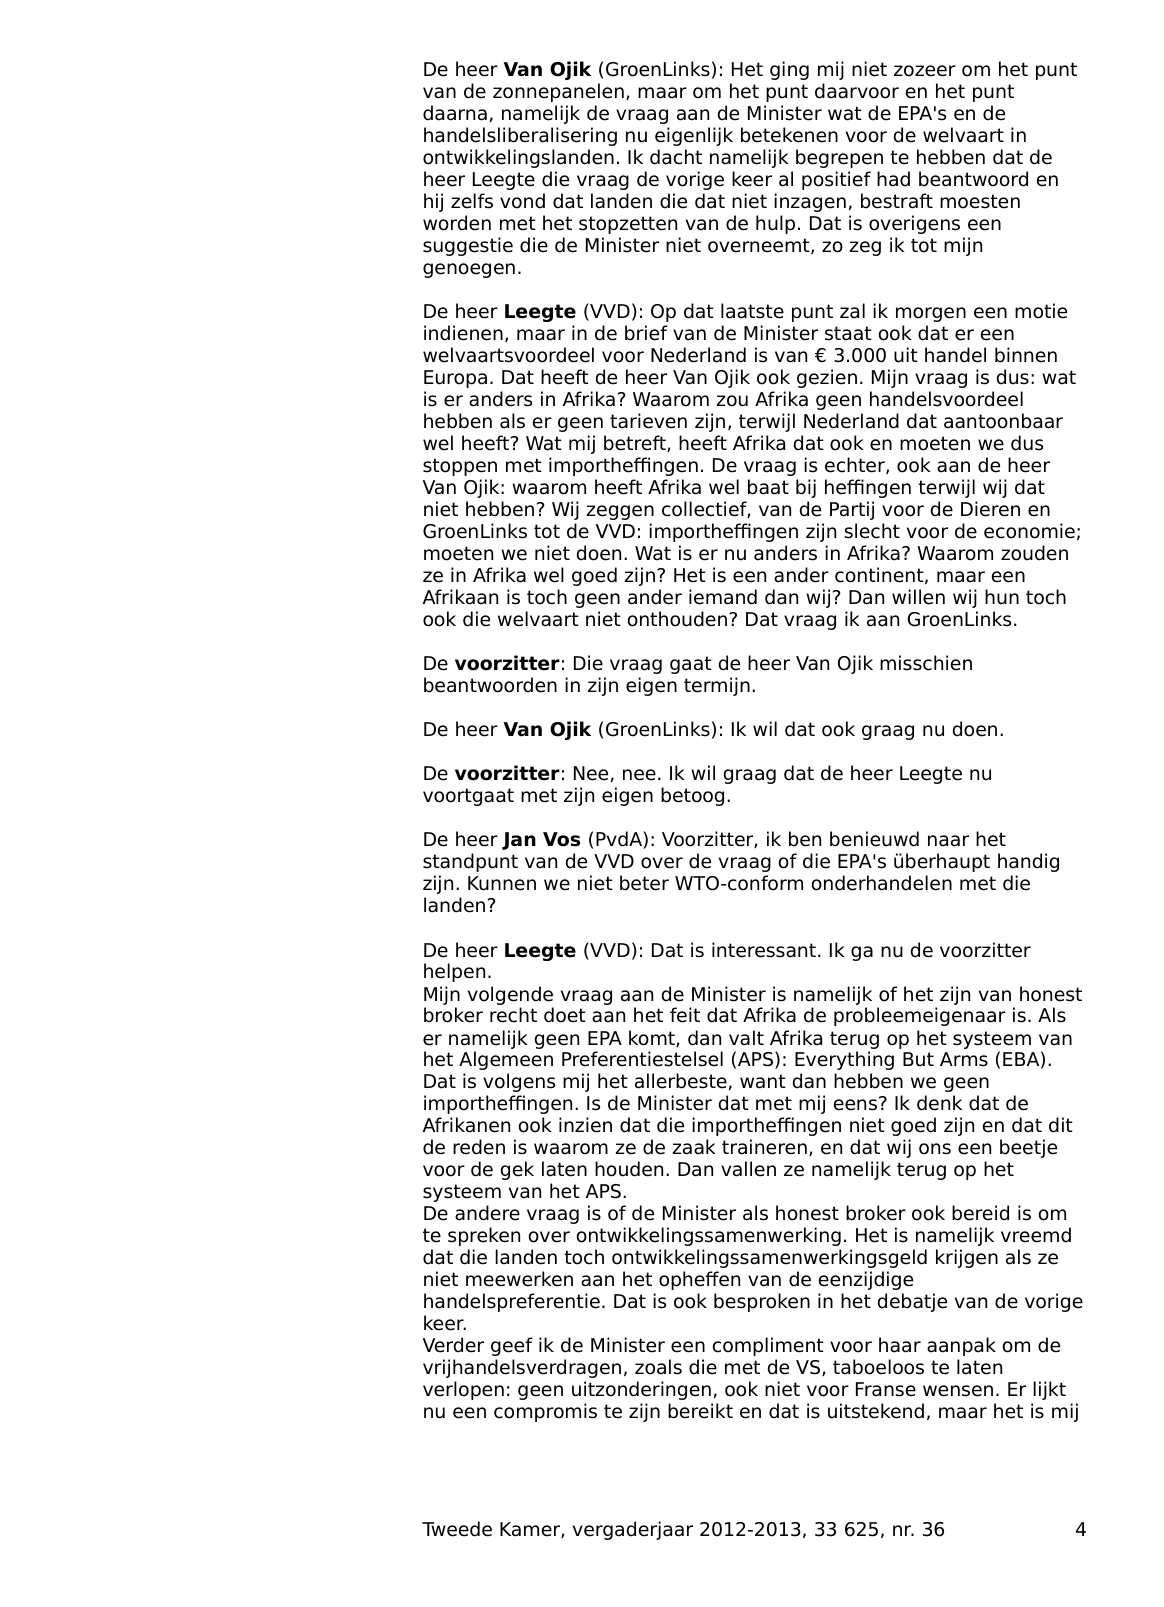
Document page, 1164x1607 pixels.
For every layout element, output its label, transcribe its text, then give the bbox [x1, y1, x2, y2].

text Verder geef ik de Minister een compliment voor haar aanpak om de vrijhandelsverdragen, zoals die met de VS, taboeloos te laten verlopen: geen uitzonderingen, ook niet voor Franse wensen. Er lijkt nu een compromis te zijn bereikt en dat is uitstekend, maar het is mij [422, 1335, 1087, 1423]
text De heer Van Ojik (GroenLinks): Ik wil dat ook graag nu doen. [422, 719, 1087, 741]
text De voorzitter: Die vraag gaat de heer Van Ojik misschien beantwoorden in zijn eigen termijn. [422, 653, 1087, 697]
text De voorzitter: Nee, nee. Ik wil graag dat de heer Leegte nu voortgaat met zijn eigen betoog. [422, 763, 1087, 807]
text De heer Leegte (VVD): Op dat laatste punt zal ik morgen een motie indienen, maar in de brief van de Minister staat ook dat er een welvaartsvoordeel voor Nederland is van € 3.000 uit handel binnen Europa. Dat heeft de heer Van Ojik ook gezien. Mijn vraag is dus: wat is er anders in Afrika? Waarom zou Afrika geen handelsvoordeel hebben als er geen tarieven zijn, terwijl Nederland dat aantoonbaar wel heeft? Wat mij betreft, heeft Afrika dat ook en moeten we dus stoppen met importheffingen. De vraag is echter, ook aan de heer Van Ojik: waarom heeft Afrika wel baat bij heffingen terwijl wij dat niet hebben? Wij zeggen collectief, van de Partij voor de Dieren en GroenLinks tot de VVD: importheffingen zijn slecht voor de economie; moeten we niet doen. Wat is er nu anders in Afrika? Waarom zouden ze in Afrika wel goed zijn? Het is een ander continent, maar een Afrikaan is toch geen ander iemand dan wij? Dan willen wij hun toch ook die welvaart niet onthouden? Dat vraag ik aan GroenLinks. [422, 301, 1087, 631]
text De heer Van Ojik (GroenLinks): Het ging mij niet zozeer om het punt van de zonnepanelen, maar om het punt daarvoor en het punt daarna, namelijk de vraag aan de Minister wat de EPA's en de handelsliberalisering nu eigenlijk betekenen voor de welvaart in ontwikkelingslanden. Ik dacht namelijk begrepen te hebben dat de heer Leegte die vraag de vorige keer al positief had beantwoord en hij zelfs vond dat landen die dat niet inzagen, bestraft moesten worden met het stopzetten van de hulp. Dat is overigens een suggestie die de Minister niet overneemt, zo zeg ik tot mijn genoegen. [422, 59, 1087, 279]
text De heer Jan Vos (PvdA): Voorzitter, ik ben benieuwd naar het standpunt van de VVD over de vraag of die EPA's überhaupt handig zijn. Kunnen we niet beter WTO-conform onderhandelen met die landen? [422, 829, 1087, 917]
text Mijn volgende vraag aan de Minister is namelijk of het zijn van honest broker recht doet aan het feit dat Afrika de probleemeigenaar is. Als er namelijk geen EPA komt, dan valt Afrika terug op het systeem van het Algemeen Preferentiestelsel (APS): Everything But Arms (EBA). Dat is volgens mij het allerbeste, want dan hebben we geen importheffingen. Is de Minister dat met mij eens? Ik denk dat de Afrikanen ook inzien dat die importheffingen niet goed zijn en dat dit de reden is waarom ze de zaak traineren, en dat wij ons een beetje voor de gek laten houden. Dan vallen ze namelijk terug op het systeem van het APS. [422, 983, 1087, 1203]
text De heer Leegte (VVD): Dat is interessant. Ik ga nu de voorzitter helpen. [422, 939, 1087, 983]
text De andere vraag is of de Minister als honest broker ook bereid is om te spreken over ontwikkelingssamenwerking. Het is namelijk vreemd dat die landen toch ontwikkelingssamenwerkingsgeld krijgen als ze niet meewerken aan het opheffen van de eenzijdige handelspreferentie. Dat is ook besproken in het debatje van de vorige keer. [422, 1203, 1087, 1335]
